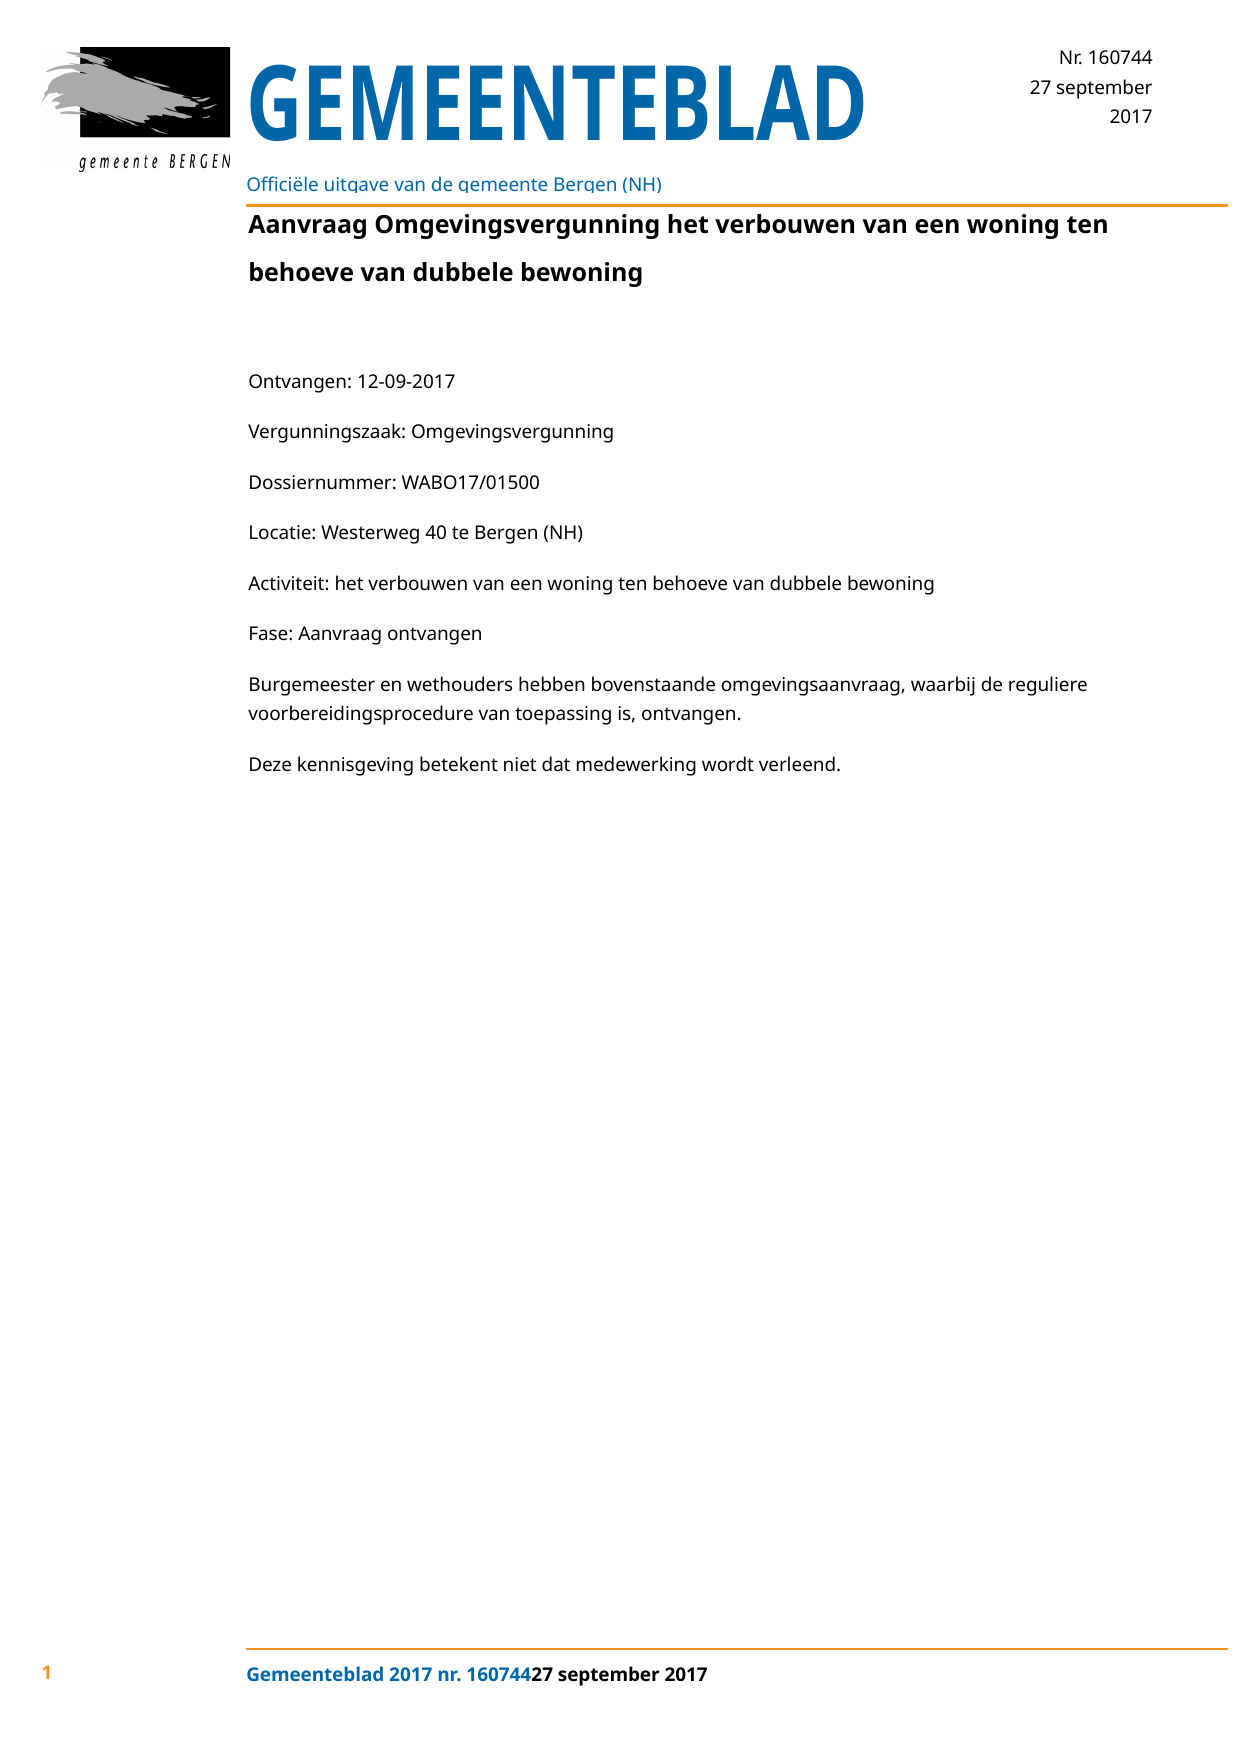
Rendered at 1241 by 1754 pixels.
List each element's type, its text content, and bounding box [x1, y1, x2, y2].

text Ontvangen: 12-09-2017 [248, 368, 1152, 394]
text Fase: Aanvraag ontvangen [248, 620, 1152, 646]
text Burgemeester en wethouders hebben bovenstaande omgevingsaanvraag, waarbij de reguliere voorbereidingsprocedure van toepassing is, ontvangen. [248, 671, 1152, 726]
text Activiteit: het verbouwen van een woning ten behoeve van dubbele bewoning [248, 570, 1152, 596]
text Deze kennisgeving betekent niet dat medewerking wordt verleend. [248, 751, 1152, 777]
picture [41, 47, 231, 172]
text Aanvraag Omgevingsvergunning het verbouwen van een woning ten behoeve van dubbele bewoning [248, 207, 1152, 288]
text Vergunningszaak: Omgevingsvergunning [248, 419, 1152, 444]
text Dossiernummer: WABO17/01500 [248, 469, 1152, 495]
text Locatie: Westerweg 40 te Bergen (NH) [248, 519, 1152, 545]
